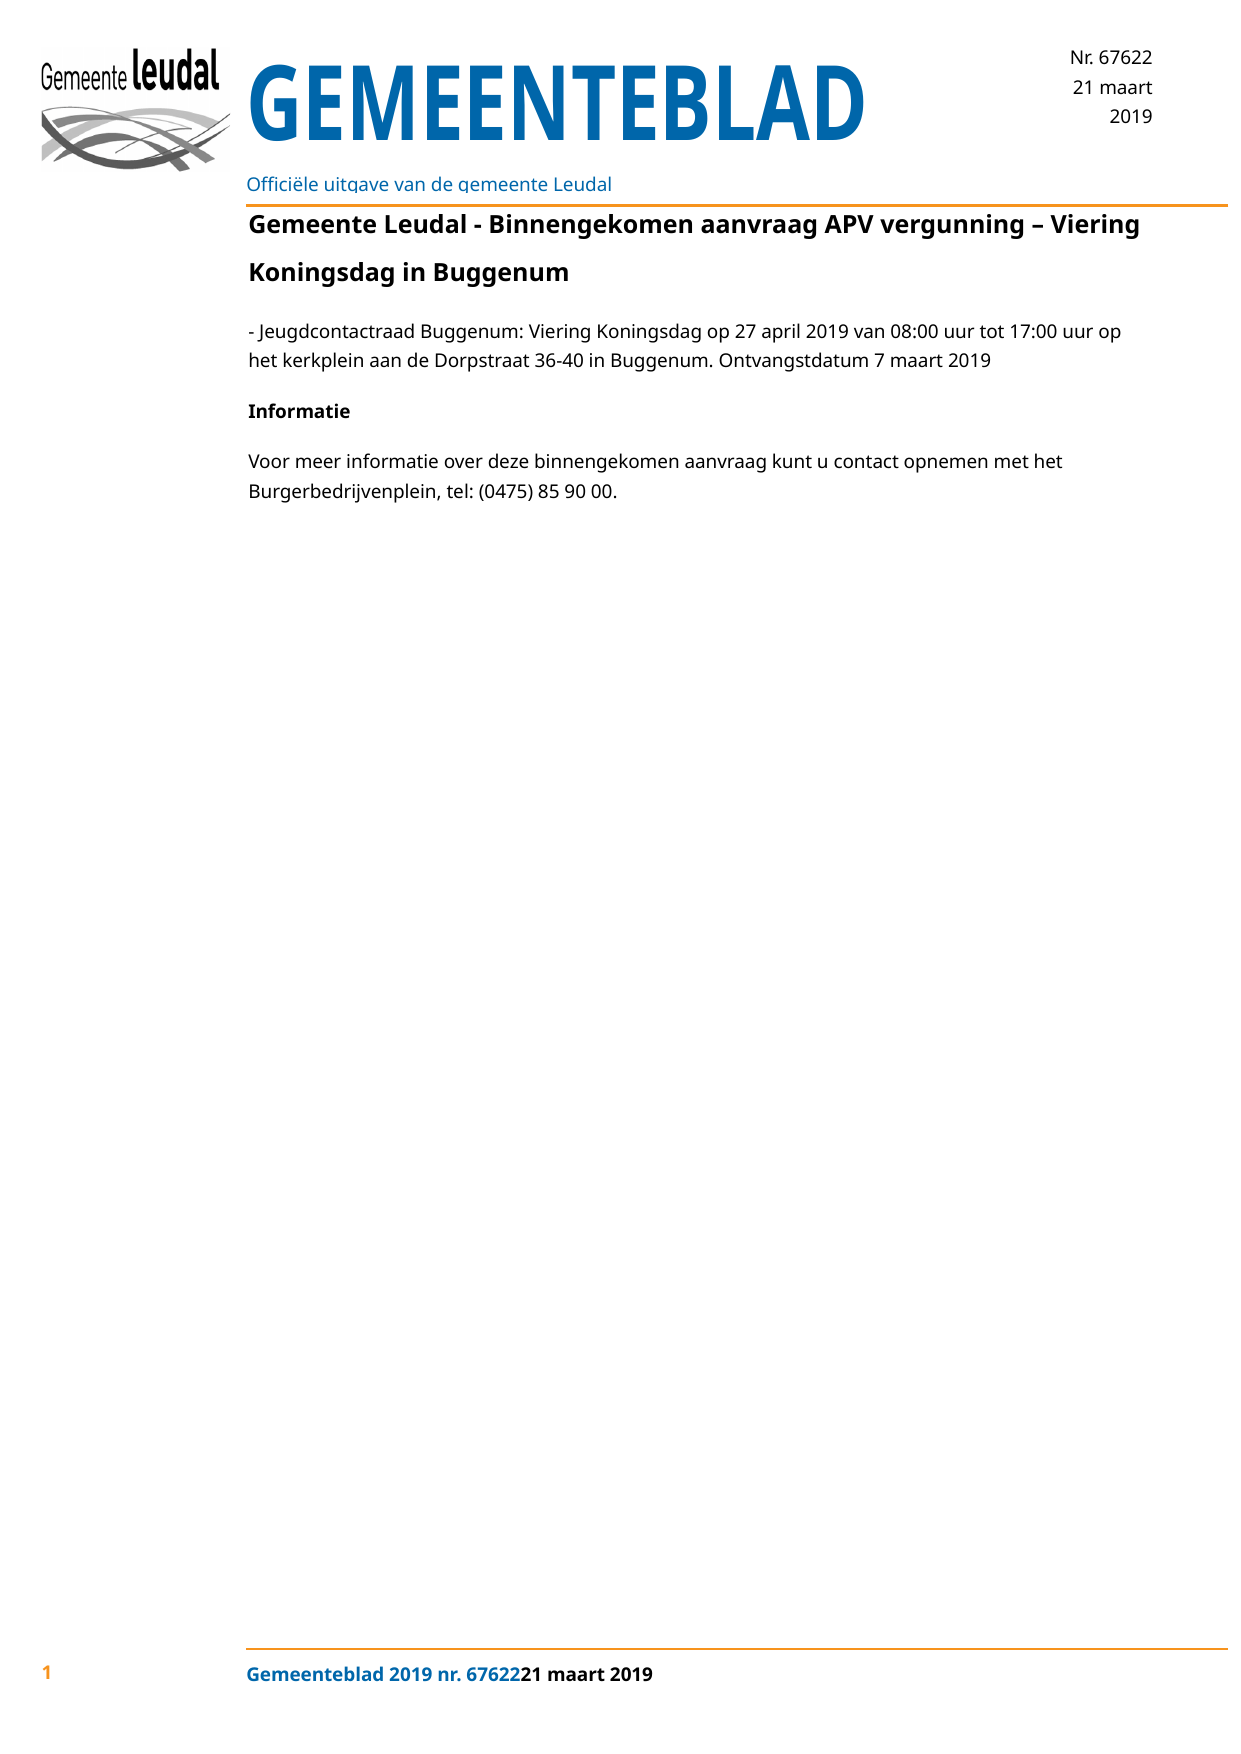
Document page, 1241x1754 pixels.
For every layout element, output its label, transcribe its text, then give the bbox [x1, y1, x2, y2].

text Informatie [248, 398, 1152, 424]
text - Jeugdcontactraad Buggenum: Viering Koningsdag op 27 april 2019 van 08:00 uur tot 17:00 uur op het kerkplein aan de Dorpstraat 36-40 in Buggenum. Ontvangstdatum 7 maart 2019 [248, 318, 1152, 373]
picture [41, 47, 231, 172]
text Voor meer informatie over deze binnengekomen aanvraag kunt u contact opnemen met het Burgerbedrijvenplein, tel: (0475) 85 90 00. [248, 448, 1152, 504]
text Gemeente Leudal - Binnengekomen aanvraag APV vergunning – Viering Koningsdag in Buggenum [248, 207, 1152, 288]
